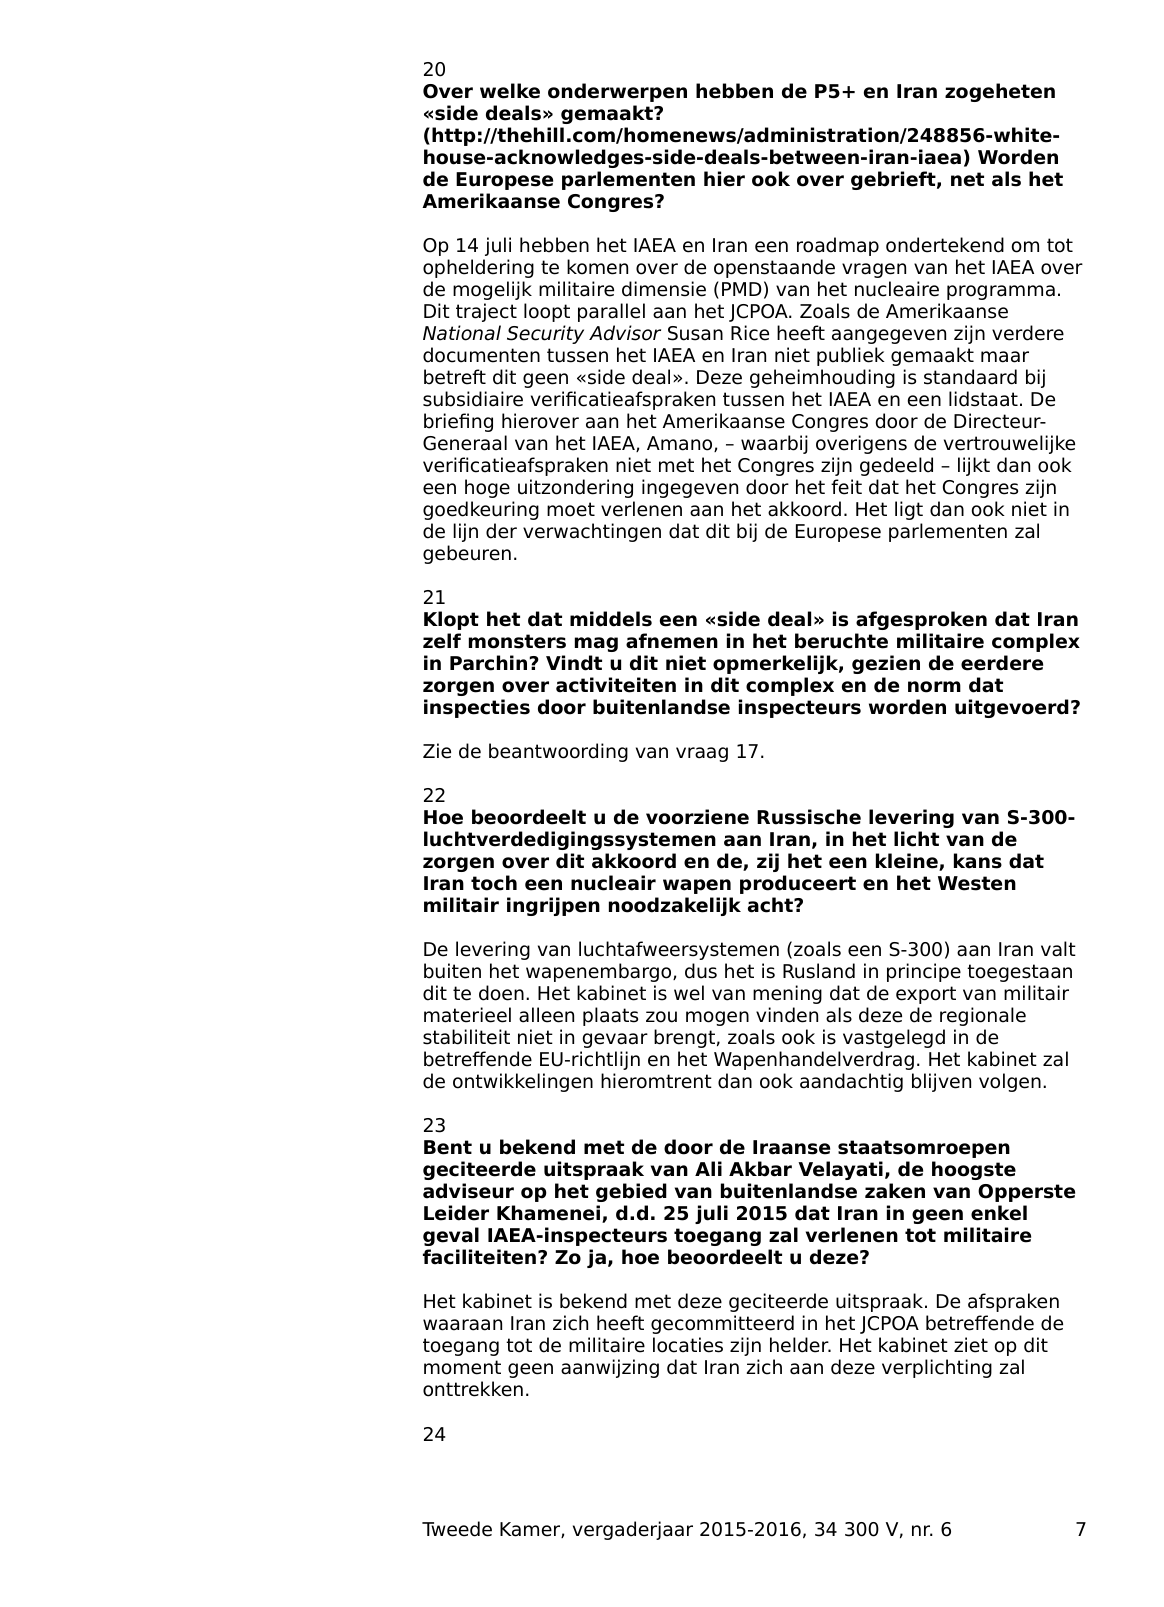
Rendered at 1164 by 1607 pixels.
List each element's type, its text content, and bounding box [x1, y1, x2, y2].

text 20 [422, 59, 1087, 81]
text 22 [422, 785, 1087, 807]
text Over welke onderwerpen hebben de P5+ en Iran zogeheten «side deals» gemaakt? (http://thehill.com/homenews/administration/248856-white-house-acknowledges-side-deals-between-iran-iaea) Worden de Europese parlementen hier ook over gebrieft, net als het Amerikaanse Congres? [422, 81, 1087, 213]
text Zie de beantwoording van vraag 17. [422, 741, 1087, 763]
text Bent u bekend met de door de Iraanse staatsomroepen geciteerde uitspraak van Ali Akbar Velayati, de hoogste adviseur op het gebied van buitenlandse zaken van Opperste Leider Khamenei, d.d. 25 juli 2015 dat Iran in geen enkel geval IAEA-inspecteurs toegang zal verlenen tot militaire faciliteiten? Zo ja, hoe beoordeelt u deze? [422, 1137, 1087, 1269]
text Het kabinet is bekend met deze geciteerde uitspraak. De afspraken waaraan Iran zich heeft gecommitteerd in het JCPOA betreffende de toegang tot de militaire locaties zijn helder. Het kabinet ziet op dit moment geen aanwijzing dat Iran zich aan deze verplichting zal onttrekken. [422, 1291, 1087, 1401]
text Klopt het dat middels een «side deal» is afgesproken dat Iran zelf monsters mag afnemen in het beruchte militaire complex in Parchin? Vindt u dit niet opmerkelijk, gezien de eerdere zorgen over activiteiten in dit complex en de norm dat inspecties door buitenlandse inspecteurs worden uitgevoerd? [422, 609, 1087, 719]
text Op 14 juli hebben het IAEA en Iran een roadmap ondertekend om tot opheldering te komen over de openstaande vragen van het IAEA over de mogelijk militaire dimensie (PMD) van het nucleaire programma. Dit traject loopt parallel aan het JCPOA. Zoals de Amerikaanse National Security Advisor Susan Rice heeft aangegeven zijn verdere documenten tussen het IAEA en Iran niet publiek gemaakt maar betreft dit geen «side deal». Deze geheimhouding is standaard bij subsidiaire verificatieafspraken tussen het IAEA en een lidstaat. De briefing hierover aan het Amerikaanse Congres door de Directeur-Generaal van het IAEA, Amano, – waarbij overigens de vertrouwelijke verificatieafspraken niet met het Congres zijn gedeeld – lijkt dan ook een hoge uitzondering ingegeven door het feit dat het Congres zijn goedkeuring moet verlenen aan het akkoord. Het ligt dan ook niet in de lijn der verwachtingen dat dit bij de Europese parlementen zal gebeuren. [422, 235, 1087, 565]
text 21 [422, 587, 1087, 609]
text 23 [422, 1115, 1087, 1137]
text 24 [422, 1423, 1087, 1445]
text De levering van luchtafweersystemen (zoals een S-300) aan Iran valt buiten het wapenembargo, dus het is Rusland in principe toegestaan dit te doen. Het kabinet is wel van mening dat de export van militair materieel alleen plaats zou mogen vinden als deze de regionale stabiliteit niet in gevaar brengt, zoals ook is vastgelegd in de betreffende EU-richtlijn en het Wapenhandelverdrag. Het kabinet zal de ontwikkelingen hieromtrent dan ook aandachtig blijven volgen. [422, 939, 1087, 1093]
text Hoe beoordeelt u de voorziene Russische levering van S-300-luchtverdedigingssystemen aan Iran, in het licht van de zorgen over dit akkoord en de, zij het een kleine, kans dat Iran toch een nucleair wapen produceert en het Westen militair ingrijpen noodzakelijk acht? [422, 807, 1087, 917]
